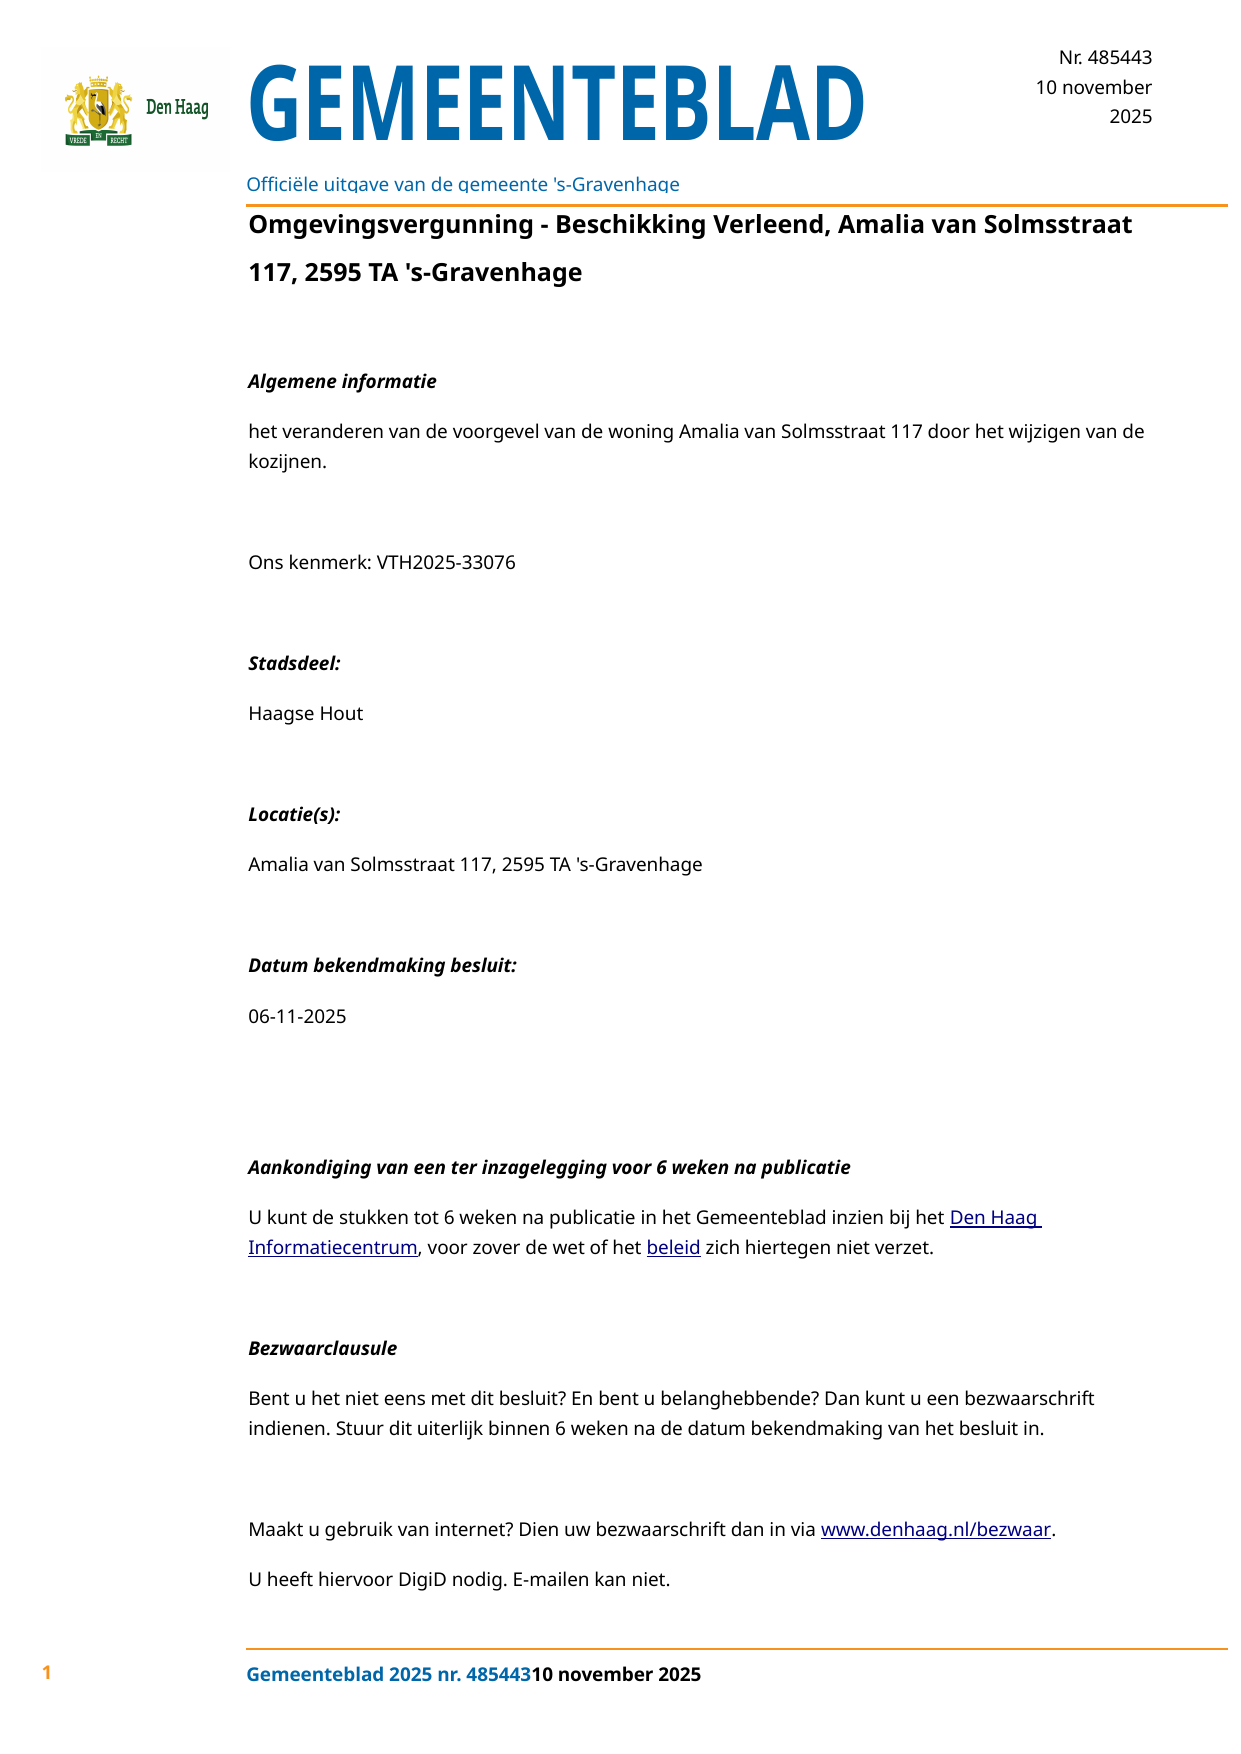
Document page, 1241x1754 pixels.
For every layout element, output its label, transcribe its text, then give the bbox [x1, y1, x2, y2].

text Maakt u gebruik van internet? Dien uw bezwaarschrift dan in via www.denhaag.nl/bezwaar. [248, 1516, 1152, 1542]
text U kunt de stukken tot 6 weken na publicatie in het Gemeenteblad inzien bij het Den Haag Informatiecentrum, voor zover de wet of het beleid zich hiertegen niet verzet. [248, 1204, 1152, 1260]
text Algemene informatie [248, 368, 1152, 394]
text Locatie(s): [248, 801, 1152, 827]
text Stadsdeel: [248, 650, 1152, 676]
text het veranderen van de voorgevel van de woning Amalia van Solmsstraat 117 door het wijzigen van de kozijnen. [248, 419, 1152, 474]
text U heeft hiervoor DigiD nodig. E-mailen kan niet. [248, 1566, 1152, 1592]
text Aankondiging van een ter inzagelegging voor 6 weken na publicatie [248, 1154, 1152, 1180]
text Datum bekendmaking besluit: [248, 952, 1152, 978]
text Omgevingsvergunning - Beschikking Verleend, Amalia van Solmsstraat 117, 2595 TA 's-Gravenhage [248, 207, 1152, 288]
text Amalia van Solmsstraat 117, 2595 TA 's-Gravenhage [248, 852, 1152, 877]
text Bezwaarclausule [248, 1335, 1152, 1361]
picture [41, 47, 231, 172]
text 06-11-2025 [248, 1003, 1152, 1029]
text Ons kenmerk: VTH2025-33076 [248, 549, 1152, 575]
text Bent u het niet eens met dit besluit? En bent u belanghebbende? Dan kunt u een bezwaarschrift indienen. Stuur dit uiterlijk binnen 6 weken na de datum bekendmaking van het besluit in. [248, 1385, 1152, 1441]
text Haagse Hout [248, 700, 1152, 726]
